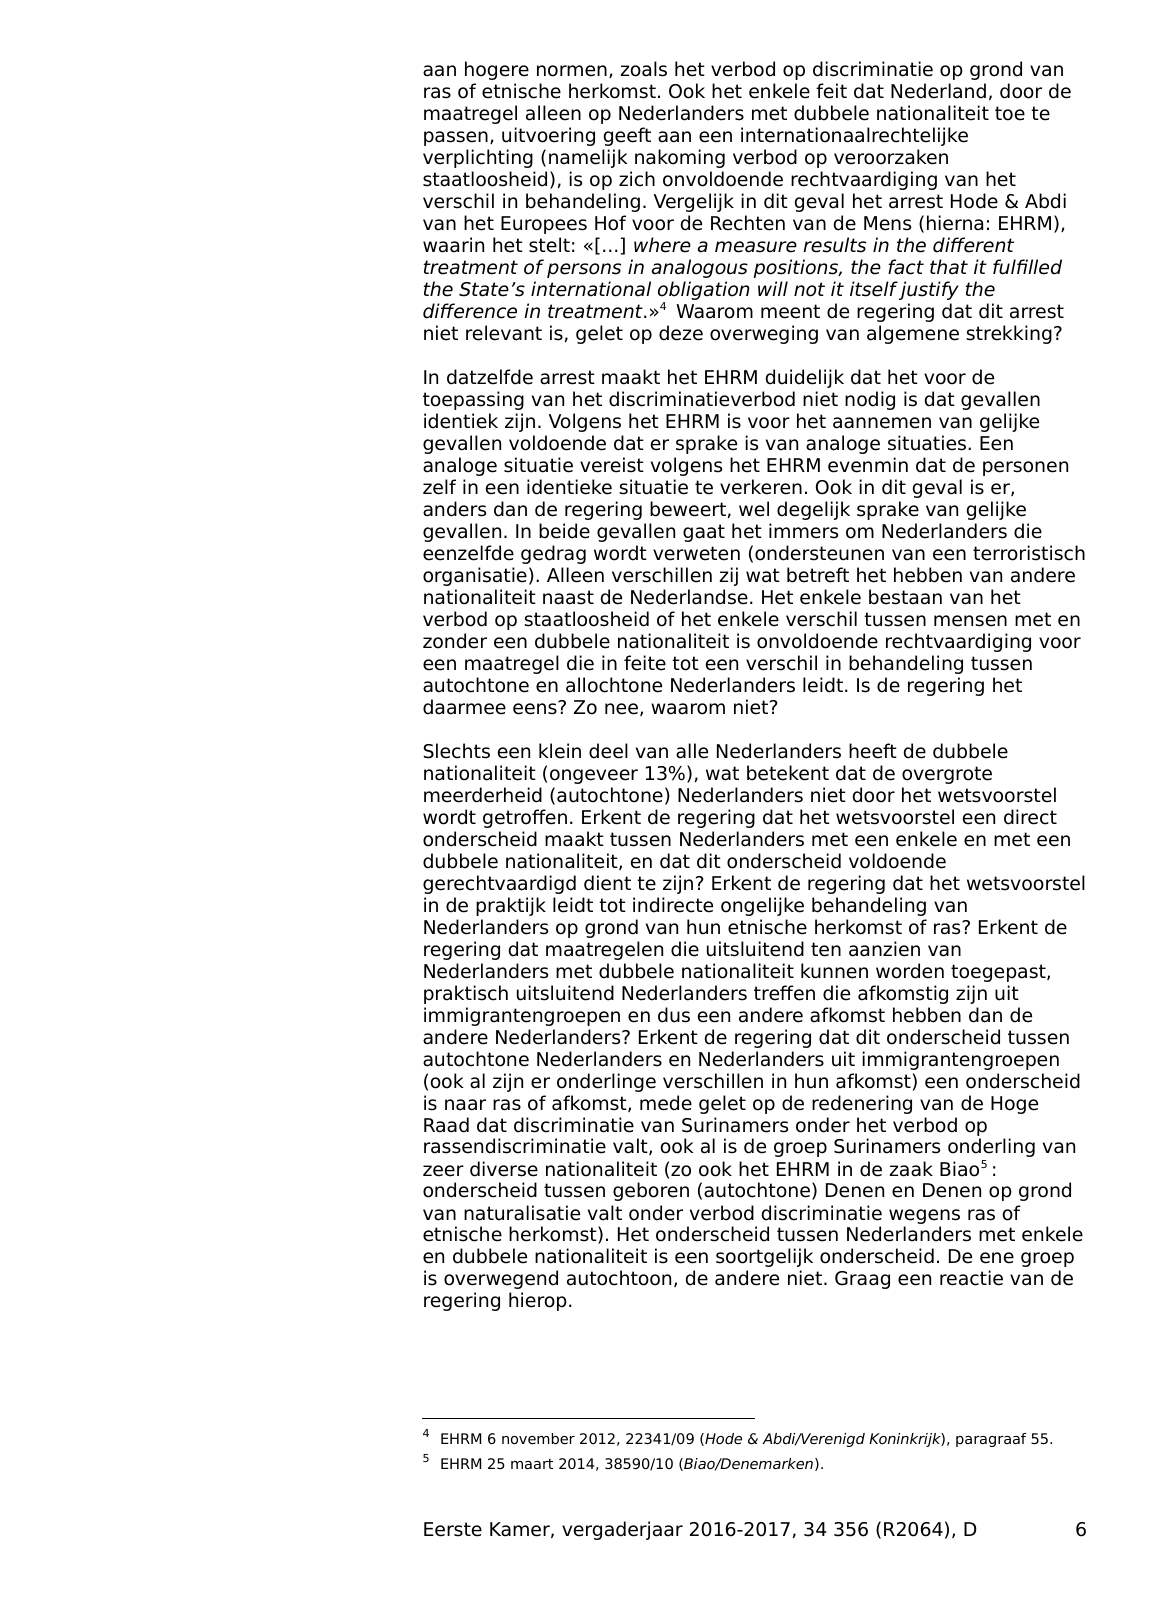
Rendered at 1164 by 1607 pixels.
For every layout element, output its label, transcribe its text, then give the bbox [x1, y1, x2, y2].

text aan hogere normen, zoals het verbod op discriminatie op grond van ras of etnische herkomst. Ook het enkele feit dat Nederland, door de maatregel alleen op Nederlanders met dubbele nationaliteit toe te passen, uitvoering geeft aan een internationaalrechtelijke verplichting (namelijk nakoming verbod op veroorzaken staatloosheid), is op zich onvoldoende rechtvaardiging van het verschil in behandeling. Vergelijk in dit geval het arrest Hode & Abdi van het Europees Hof voor de Rechten van de Mens (hierna: EHRM), waarin het stelt: «[...] where a measure results in the different treatment of persons in analogous positions, the fact that it fulfilled the State’s international obligation will not it itself justify the difference in treatment.» Waarom meent de regering dat dit arrest niet relevant is, gelet op deze overweging van algemene strekking? [422, 59, 1087, 345]
text Slechts een klein deel van alle Nederlanders heeft de dubbele nationaliteit (ongeveer 13%), wat betekent dat de overgrote meerderheid (autochtone) Nederlanders niet door het wetsvoorstel wordt getroffen. Erkent de regering dat het wetsvoorstel een direct onderscheid maakt tussen Nederlanders met een enkele en met een dubbele nationaliteit, en dat dit onderscheid voldoende gerechtvaardigd dient te zijn? Erkent de regering dat het wetsvoorstel in de praktijk leidt tot indirecte ongelijke behandeling van Nederlanders op grond van hun etnische herkomst of ras? Erkent de regering dat maatregelen die uitsluitend ten aanzien van Nederlanders met dubbele nationaliteit kunnen worden toegepast, praktisch uitsluitend Nederlanders treffen die afkomstig zijn uit immigrantengroepen en dus een andere afkomst hebben dan de andere Nederlanders? Erkent de regering dat dit onderscheid tussen autochtone Nederlanders en Nederlanders uit immigrantengroepen (ook al zijn er onderlinge verschillen in hun afkomst) een onderscheid is naar ras of afkomst, mede gelet op de redenering van de Hoge Raad dat discriminatie van Surinamers onder het verbod op rassendiscriminatie valt, ook al is de groep Surinamers onderling van zeer diverse nationaliteit (zo ook het EHRM in de zaak Biao: onderscheid tussen geboren (autochtone) Denen en Denen op grond van naturalisatie valt onder verbod discriminatie wegens ras of etnische herkomst). Het onderscheid tussen Nederlanders met enkele en dubbele nationaliteit is een soortgelijk onderscheid. De ene groep is overwegend autochtoon, de andere niet. Graag een reactie van de regering hierop. [422, 741, 1087, 1312]
text EHRM 6 november 2012, 22341/09 (Hode & Abdi/Verenigd Koninkrijk), paragraaf 55. [422, 1427, 1087, 1449]
text In datzelfde arrest maakt het EHRM duidelijk dat het voor de toepassing van het discriminatieverbod niet nodig is dat gevallen identiek zijn. Volgens het EHRM is voor het aannemen van gelijke gevallen voldoende dat er sprake is van analoge situaties. Een analoge situatie vereist volgens het EHRM evenmin dat de personen zelf in een identieke situatie te verkeren. Ook in dit geval is er, anders dan de regering beweert, wel degelijk sprake van gelijke gevallen. In beide gevallen gaat het immers om Nederlanders die eenzelfde gedrag wordt verweten (ondersteunen van een terroristisch organisatie). Alleen verschillen zij wat betreft het hebben van andere nationaliteit naast de Nederlandse. Het enkele bestaan van het verbod op staatloosheid of het enkele verschil tussen mensen met en zonder een dubbele nationaliteit is onvoldoende rechtvaardiging voor een maatregel die in feite tot een verschil in behandeling tussen autochtone en allochtone Nederlanders leidt. Is de regering het daarmee eens? Zo nee, waarom niet? [422, 367, 1087, 719]
text EHRM 25 maart 2014, 38590/10 (Biao/Denemarken). [422, 1452, 1087, 1474]
